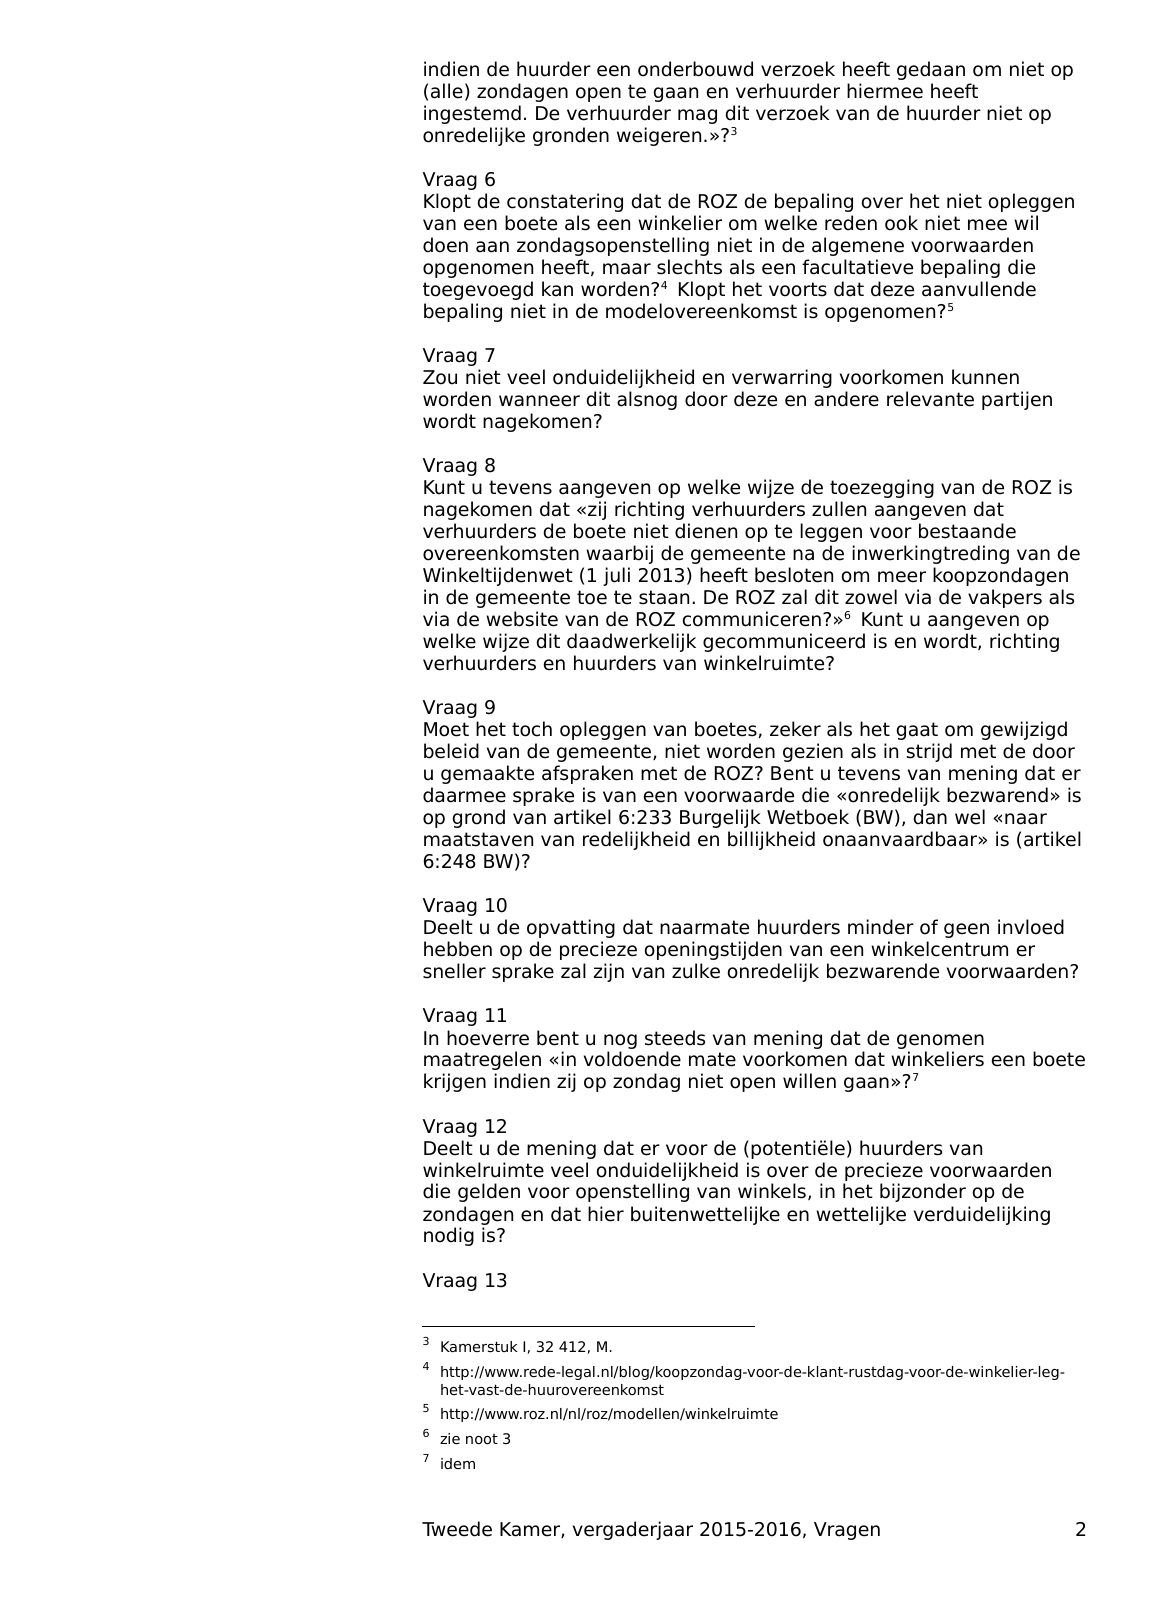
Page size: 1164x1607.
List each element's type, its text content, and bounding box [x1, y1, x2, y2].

text Deelt u de mening dat er voor de (potentiële) huurders van winkelruimte veel onduidelijkheid is over de precieze voorwaarden die gelden voor openstelling van winkels, in het bijzonder op de zondagen en dat hier buitenwettelijke en wettelijke verduidelijking nodig is? [422, 1137, 1087, 1247]
text Kamerstuk I, 32 412, M. [422, 1335, 1087, 1357]
text Vraag 12 [422, 1116, 1087, 1137]
text Vraag 7 [422, 345, 1087, 367]
text Moet het toch opleggen van boetes, zeker als het gaat om gewijzigd beleid van de gemeente, niet worden gezien als in strijd met de door u gemaakte afspraken met de ROZ? Bent u tevens van mening dat er daarmee sprake is van een voorwaarde die «onredelijk bezwarend» is op grond van artikel 6:233 Burgelijk Wetboek (BW), dan wel «naar maatstaven van redelijkheid en billijkheid onaanvaardbaar» is (artikel 6:248 BW)? [422, 719, 1087, 873]
text Kunt u tevens aangeven op welke wijze de toezegging van de ROZ is nagekomen dat «zij richting verhuurders zullen aangeven dat verhuurders de boete niet dienen op te leggen voor bestaande overeenkomsten waarbij de gemeente na de inwerkingtreding van de Winkeltijdenwet (1 juli 2013) heeft besloten om meer koopzondagen in de gemeente toe te staan. De ROZ zal dit zowel via de vakpers als via de website van de ROZ communiceren?» Kunt u aangeven op welke wijze dit daadwerkelijk gecommuniceerd is en wordt, richting verhuurders en huurders van winkelruimte? [422, 477, 1087, 675]
text Vraag 11 [422, 1005, 1087, 1027]
text Vraag 13 [422, 1269, 1087, 1292]
text idem [422, 1452, 1087, 1474]
text In hoeverre bent u nog steeds van mening dat de genomen maatregelen «in voldoende mate voorkomen dat winkeliers een boete krijgen indien zij op zondag niet open willen gaan»? [422, 1027, 1087, 1093]
text http://www.roz.nl/nl/roz/modellen/winkelruimte [422, 1402, 1087, 1424]
text indien de huurder een onderbouwd verzoek heeft gedaan om niet op (alle) zondagen open te gaan en verhuurder hiermee heeft ingestemd. De verhuurder mag dit verzoek van de huurder niet op onredelijke gronden weigeren.»? [422, 59, 1087, 147]
text Vraag 10 [422, 895, 1087, 917]
text zie noot 3 [422, 1427, 1087, 1449]
text Klopt de constatering dat de ROZ de bepaling over het niet opleggen van een boete als een winkelier om welke reden ook niet mee wil doen aan zondagsopenstelling niet in de algemene voorwaarden opgenomen heeft, maar slechts als een facultatieve bepaling die toegevoegd kan worden? Klopt het voorts dat deze aanvullende bepaling niet in de modelovereenkomst is opgenomen? [422, 191, 1087, 323]
text Vraag 6 [422, 169, 1087, 191]
text Vraag 9 [422, 697, 1087, 719]
text Vraag 8 [422, 455, 1087, 477]
text Zou niet veel onduidelijkheid en verwarring voorkomen kunnen worden wanneer dit alsnog door deze en andere relevante partijen wordt nagekomen? [422, 367, 1087, 433]
text http://www.rede-legal.nl/blog/koopzondag-voor-de-klant-rustdag-voor-de-winkelier-leg-het-vast-de-huurovereenkomst [422, 1360, 1087, 1399]
text Deelt u de opvatting dat naarmate huurders minder of geen invloed hebben op de precieze openingstijden van een winkelcentrum er sneller sprake zal zijn van zulke onredelijk bezwarende voorwaarden? [422, 917, 1087, 983]
